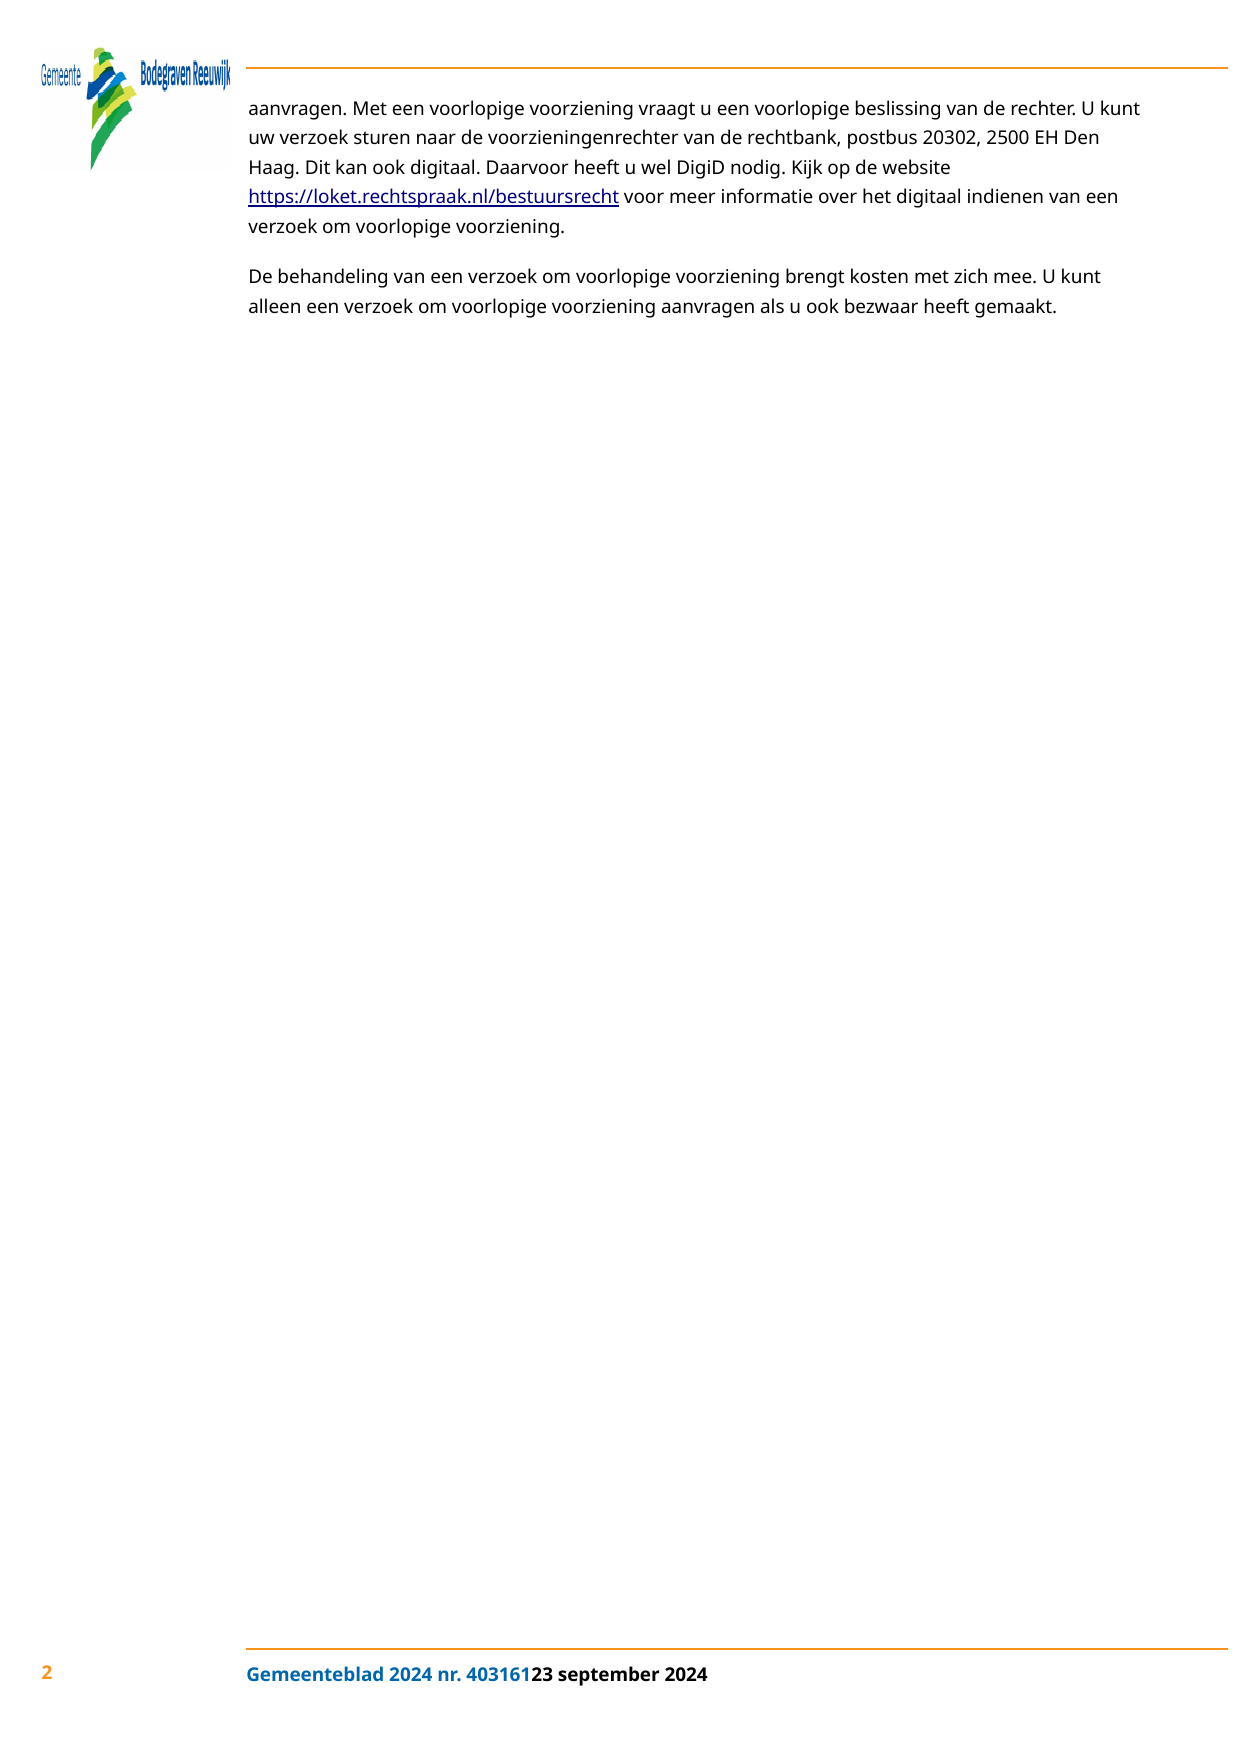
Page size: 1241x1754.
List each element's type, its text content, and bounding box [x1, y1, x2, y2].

text De behandeling van een verzoek om voorlopige voorziening brengt kosten met zich mee. U kunt alleen een verzoek om voorlopige voorziening aanvragen als u ook bezwaar heeft gemaakt. [248, 263, 1152, 319]
text aanvragen. Met een voorlopige voorziening vraagt u een voorlopige beslissing van de rechter. U kunt uw verzoek sturen naar de voorzieningenrechter van de rechtbank, postbus 20302, 2500 EH Den Haag. Dit kan ook digitaal. Daarvoor heeft u wel DigiD nodig. Kijk op de website https://loket.rechtspraak.nl/bestuursrecht voor meer informatie over het digitaal indienen van een verzoek om voorlopige voorziening. [248, 95, 1152, 239]
picture [41, 47, 231, 172]
